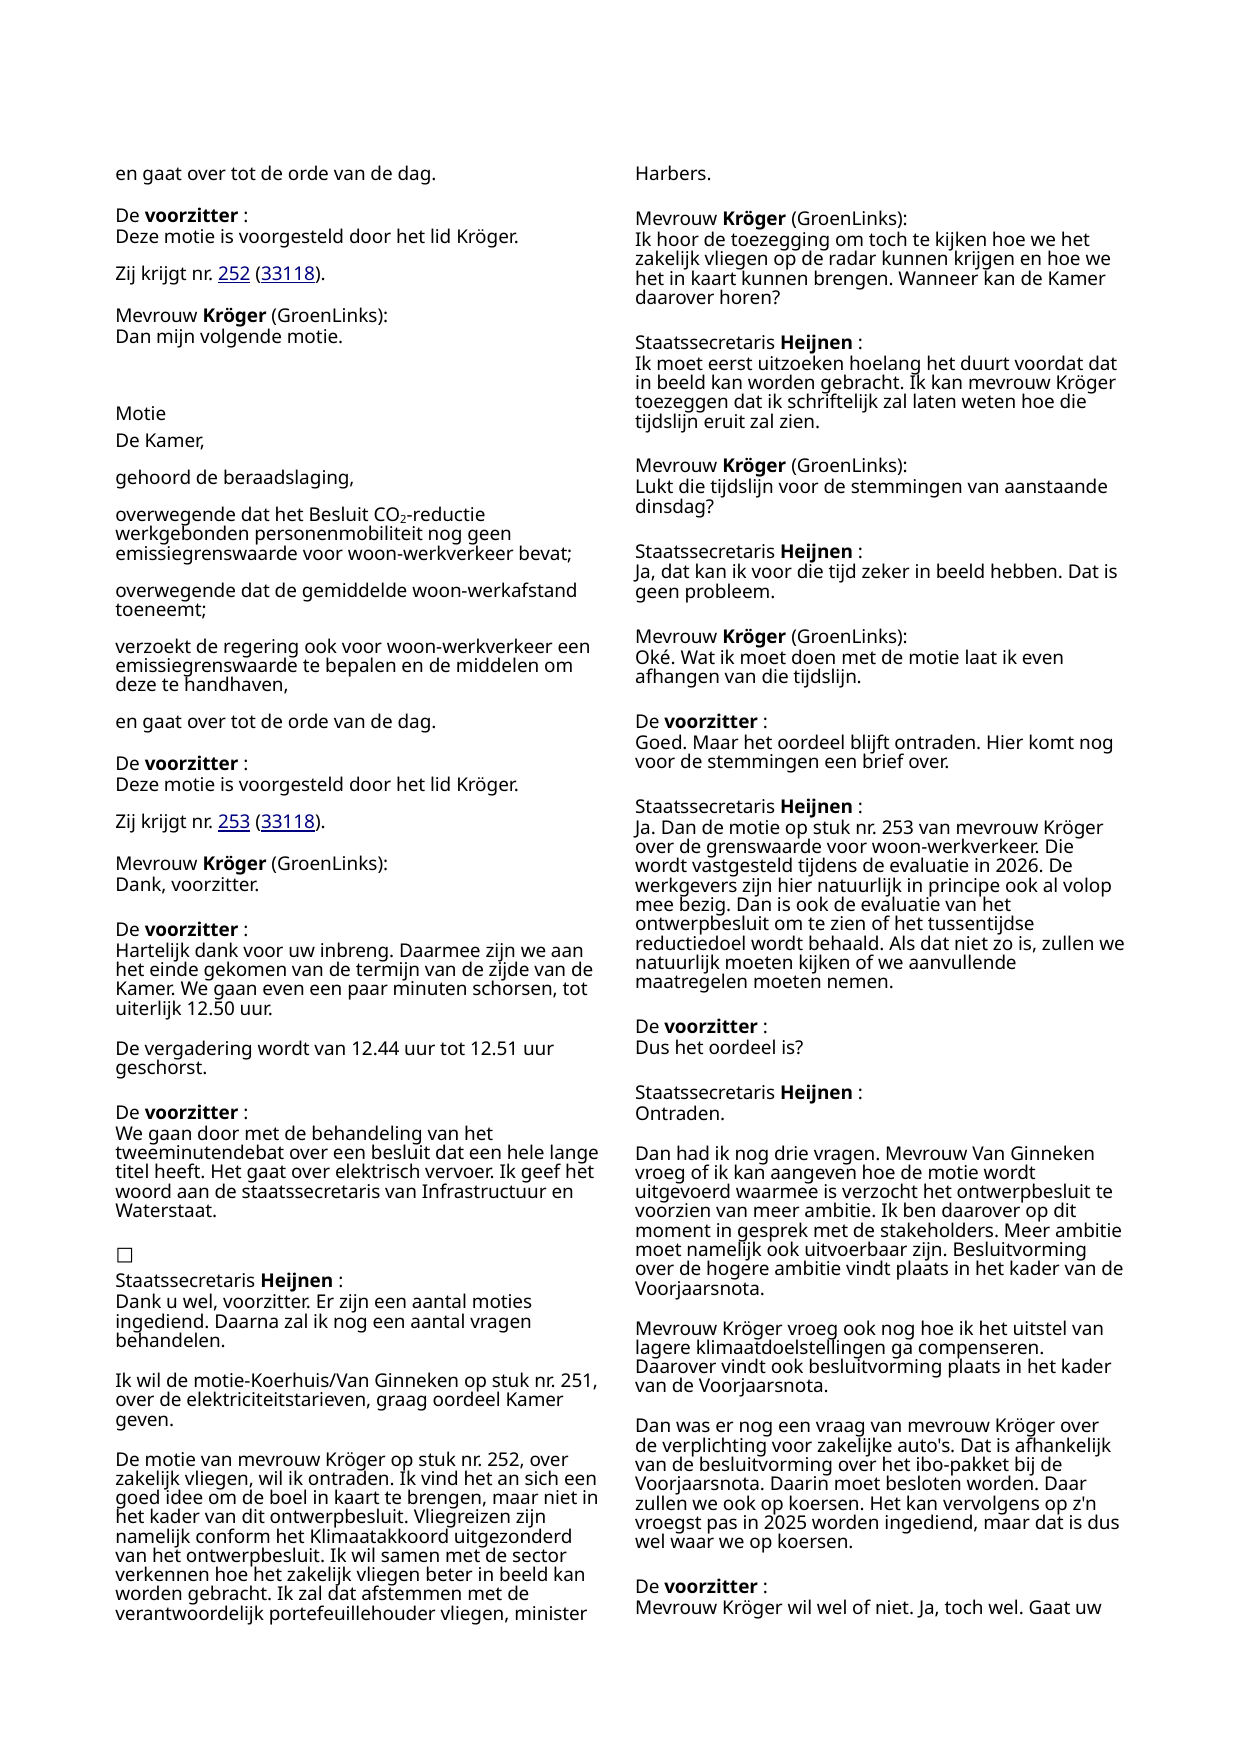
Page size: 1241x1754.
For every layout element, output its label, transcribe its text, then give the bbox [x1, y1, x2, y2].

text en gaat over tot de orde van de dag. [115, 165, 605, 184]
text De voorzitter : [635, 1573, 1125, 1599]
text Zij krijgt nr. 253 (33118). [115, 813, 605, 832]
text en gaat over tot de orde van de dag. [115, 713, 605, 733]
text Ik hoor de toezegging om toch te kijken hoe we het zakelijk vliegen op de radar kunnen krijgen en hoe we het in kaart kunnen brengen. Wanneer kan de Kamer daarover horen? [635, 231, 1125, 308]
text De voorzitter : [115, 750, 605, 776]
text De motie van mevrouw Kröger op stuk nr. 252, over zakelijk vliegen, wil ik ontraden. Ik vind het an sich een goed idee om de boel in kaart te brengen, maar niet in het kader van dit ontwerpbesluit. Vliegreizen zijn namelijk conform het Klimaatakkoord uitgezonderd van het ontwerpbesluit. Ik wil samen met de sector verkennen hoe het zakelijk vliegen beter in beeld kan worden gebracht. Ik zal dat afstemmen met de verantwoordelijk portefeuillehouder vliegen, minister [115, 1451, 605, 1624]
text Mevrouw Kröger (GroenLinks): [635, 205, 1125, 231]
text Dank, voorzitter. [115, 876, 605, 895]
text Ik wil de motie-Koerhuis/Van Ginneken op stuk nr. 251, over de elektriciteitstarieven, graag oordeel Kamer geven. [115, 1372, 605, 1430]
text Ontraden. [635, 1105, 1125, 1124]
text ⬜ [115, 1242, 605, 1268]
text Mevrouw Kröger wil wel of niet. Ja, toch wel. Gaat uw [635, 1599, 1125, 1618]
text Staatssecretaris Heijnen : [635, 1079, 1125, 1105]
text gehoord de beraadslaging, [115, 469, 605, 488]
text Staatssecretaris Heijnen : [635, 793, 1125, 819]
text overwegende dat het Besluit CO2-reductie werkgebonden personenmobiliteit nog geen emissiegrenswaarde voor woon-werkverkeer bevat; [115, 506, 605, 564]
text overwegende dat de gemiddelde woon-werkafstand toeneemt; [115, 582, 605, 620]
text Lukt die tijdslijn voor de stemmingen van aanstaande dinsdag? [635, 478, 1125, 517]
text De voorzitter : [635, 1013, 1125, 1039]
text Motie [115, 401, 605, 426]
text Dan was er nog een vraag van mevrouw Kröger over de verplichting voor zakelijke auto's. Dat is afhankelijk van de besluitvorming over het ibo-pakket bij de Voorjaarsnota. Daarin moet besloten worden. Daar zullen we ook op koersen. Het kan vervolgens op z'n vroegst pas in 2025 worden ingediend, maar dat is dus wel waar we op koersen. [635, 1417, 1125, 1552]
text De vergadering wordt van 12.44 uur tot 12.51 uur geschorst. [115, 1040, 605, 1078]
text Deze motie is voorgesteld door het lid Kröger. [115, 776, 605, 795]
text Deze motie is voorgesteld door het lid Kröger. [115, 228, 605, 247]
text De voorzitter : [115, 916, 605, 942]
text Staatssecretaris Heijnen : [635, 538, 1125, 563]
text Oké. Wat ik moet doen met de motie laat ik even afhangen van die tijdslijn. [635, 649, 1125, 687]
text De voorzitter : [115, 202, 605, 228]
text Goed. Maar het oordeel blijft ontraden. Hier komt nog voor de stemmingen een brief over. [635, 734, 1125, 772]
text Harbers. [635, 165, 1125, 184]
text Mevrouw Kröger vroeg ook nog hoe ik het uitstel van lagere klimaatdoelstellingen ga compenseren. Daarover vindt ook besluitvorming plaats in het kader van de Voorjaarsnota. [635, 1319, 1125, 1397]
text Hartelijk dank voor uw inbreng. Daarmee zijn we aan het einde gekomen van de termijn van de zijde van de Kamer. We gaan even een paar minuten schorsen, tot uiterlijk 12.50 uur. [115, 942, 605, 1019]
text We gaan door met de behandeling van het tweeminutendebat over een besluit dat een hele lange titel heeft. Het gaat over elektrisch vervoer. Ik geef het woord aan de staatssecretaris van Infrastructuur en Waterstaat. [115, 1125, 605, 1221]
text Ja. Dan de motie op stuk nr. 253 van mevrouw Kröger over de grenswaarde voor woon-werkverkeer. Die wordt vastgesteld tijdens de evaluatie in 2026. De werkgevers zijn hier natuurlijk in principe ook al volop mee bezig. Dan is ook de evaluatie van het ontwerpbesluit om te zien of het tussentijdse reductiedoel wordt behaald. Als dat niet zo is, zullen we natuurlijk moeten kijken of we aanvullende maatregelen moeten nemen. [635, 819, 1125, 992]
text Mevrouw Kröger (GroenLinks): [115, 850, 605, 876]
text Dan had ik nog drie vragen. Mevrouw Van Ginneken vroeg of ik kan aangeven hoe de motie wordt uitgevoerd waarmee is verzocht het ontwerpbesluit te voorzien van meer ambitie. Ik ben daarover op dit moment in gesprek met de stakeholders. Meer ambitie moet namelijk ook uitvoerbaar zijn. Besluitvorming over de hogere ambitie vindt plaats in het kader van de Voorjaarsnota. [635, 1145, 1125, 1299]
text Mevrouw Kröger (GroenLinks): [115, 302, 605, 328]
text De voorzitter : [115, 1099, 605, 1125]
text De Kamer, [115, 432, 605, 451]
text De voorzitter : [635, 708, 1125, 734]
text Mevrouw Kröger (GroenLinks): [635, 623, 1125, 649]
text verzoekt de regering ook voor woon-werkverkeer een emissiegrenswaarde te bepalen en de middelen om deze te handhaven, [115, 638, 605, 696]
text Mevrouw Kröger (GroenLinks): [635, 453, 1125, 478]
text Ik moet eerst uitzoeken hoelang het duurt voordat dat in beeld kan worden gebracht. Ik kan mevrouw Kröger toezeggen dat ik schriftelijk zal laten weten hoe die tijdslijn eruit zal zien. [635, 355, 1125, 432]
text Staatssecretaris Heijnen : [115, 1268, 605, 1293]
text Zij krijgt nr. 252 (33118). [115, 265, 605, 284]
text Staatssecretaris Heijnen : [635, 329, 1125, 355]
text Ja, dat kan ik voor die tijd zeker in beeld hebben. Dat is geen probleem. [635, 563, 1125, 602]
text Dus het oordeel is? [635, 1039, 1125, 1058]
text Dan mijn volgende motie. [115, 328, 605, 347]
text Dank u wel, voorzitter. Er zijn een aantal moties ingediend. Daarna zal ik nog een aantal vragen behandelen. [115, 1293, 605, 1351]
